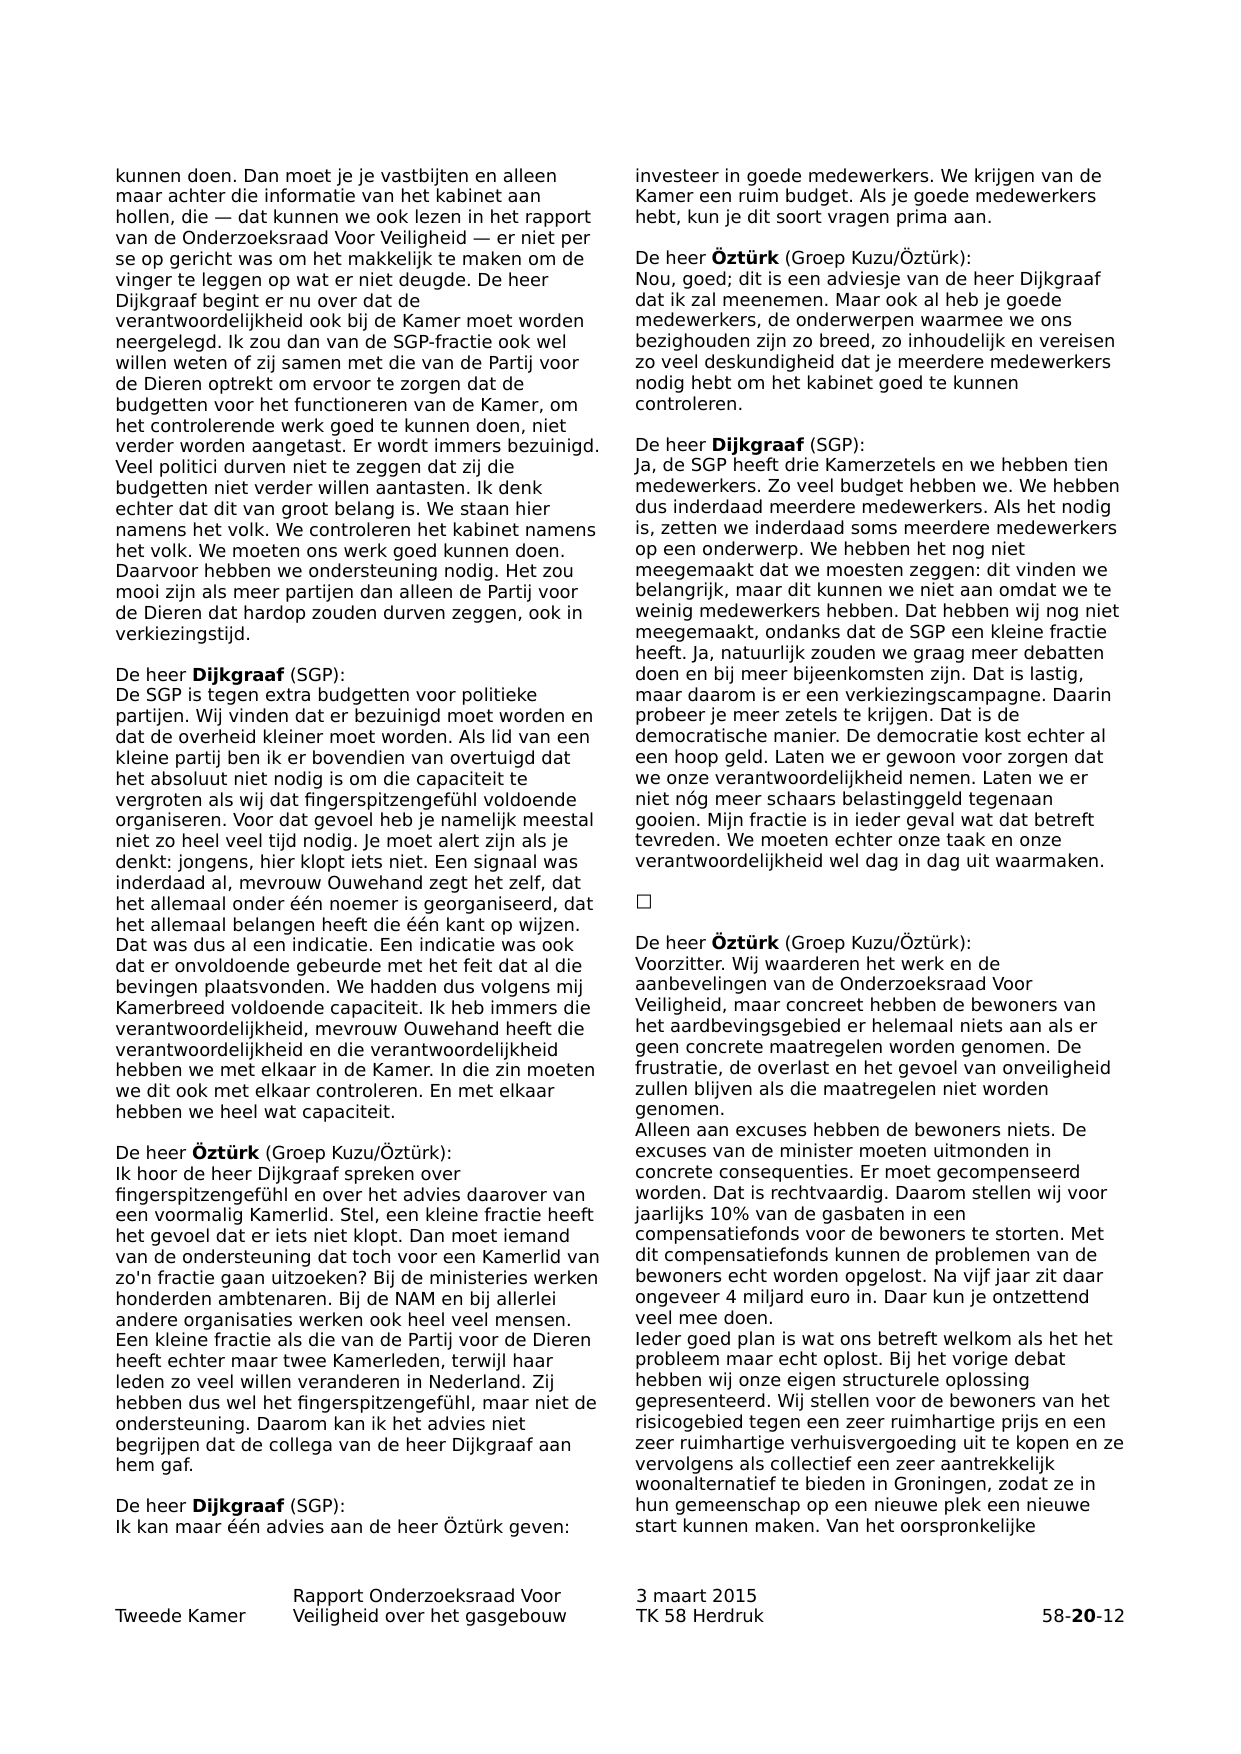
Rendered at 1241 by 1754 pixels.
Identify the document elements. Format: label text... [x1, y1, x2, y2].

text kunnen doen. Dan moet je je vastbijten en alleen maar achter die informatie van het kabinet aan hollen, die — dat kunnen we ook lezen in het rapport van de Onderzoeksraad Voor Veiligheid — er niet per se op gericht was om het makkelijk te maken om de vinger te leggen op wat er niet deugde. De heer Dijkgraaf begint er nu over dat de verantwoordelijkheid ook bij de Kamer moet worden neergelegd. Ik zou dan van de SGP-fractie ook wel willen weten of zij samen met die van de Partij voor de Dieren optrekt om ervoor te zorgen dat de budgetten voor het functioneren van de Kamer, om het controlerende werk goed te kunnen doen, niet verder worden aangetast. Er wordt immers bezuinigd. Veel politici durven niet te zeggen dat zij die budgetten niet verder willen aantasten. Ik denk echter dat dit van groot belang is. We staan hier namens het volk. We controleren het kabinet namens het volk. We moeten ons werk goed kunnen doen. Daarvoor hebben we ondersteuning nodig. Het zou mooi zijn als meer partijen dan alleen de Partij voor de Dieren dat hardop zouden durven zeggen, ook in verkiezingstijd. [115, 165, 605, 644]
text Ik hoor de heer Dijkgraaf spreken over fingerspitzengefühl en over het advies daarover van een voormalig Kamerlid. Stel, een kleine fractie heeft het gevoel dat er iets niet klopt. Dan moet iemand van de ondersteuning dat toch voor een Kamerlid van zo'n fractie gaan uitzoeken? Bij de ministeries werken honderden ambtenaren. Bij de NAM en bij allerlei andere organisaties werken ook heel veel mensen. Een kleine fractie als die van de Partij voor de Dieren heeft echter maar twee Kamerleden, terwijl haar leden zo veel willen veranderen in Nederland. Zij hebben dus wel het fingerspitzengefühl, maar niet de ondersteuning. Daarom kan ik het advies niet begrijpen dat de collega van de heer Dijkgraaf aan hem gaf. [115, 1163, 605, 1476]
text Ieder goed plan is wat ons betreft welkom als het het probleem maar echt oplost. Bij het vorige debat hebben wij onze eigen structurele oplossing gepresenteerd. Wij stellen voor de bewoners van het risicogebied tegen een zeer ruimhartige prijs en een zeer ruimhartige verhuisvergoeding uit te kopen en ze vervolgens als collectief een zeer aantrekkelijk woonalternatief te bieden in Groningen, zodat ze in hun gemeenschap op een nieuwe plek een nieuwe start kunnen maken. Van het oorspronkelijke [635, 1328, 1125, 1537]
text De heer Dijkgraaf (SGP): [115, 664, 605, 685]
text De heer Dijkgraaf (SGP): [115, 1496, 605, 1517]
text Ja, de SGP heeft drie Kamerzetels en we hebben tien medewerkers. Zo veel budget hebben we. We hebben dus inderdaad meerdere medewerkers. Als het nodig is, zetten we inderdaad soms meerdere medewerkers op een onderwerp. We hebben het nog niet meegemaakt dat we moesten zeggen: dit vinden we belangrijk, maar dit kunnen we niet aan omdat we te weinig medewerkers hebben. Dat hebben wij nog niet meegemaakt, ondanks dat de SGP een kleine fractie heeft. Ja, natuurlijk zouden we graag meer debatten doen en bij meer bijeenkomsten zijn. Dat is lastig, maar daarom is er een verkiezingscampagne. Daarin probeer je meer zetels te krijgen. Dat is de democratische manier. De democratie kost echter al een hoop geld. Laten we er gewoon voor zorgen dat we onze verantwoordelijkheid nemen. Laten we er niet nóg meer schaars belastinggeld tegenaan gooien. Mijn fractie is in ieder geval wat dat betreft tevreden. We moeten echter onze taak en onze verantwoordelijkheid wel dag in dag uit waarmaken. [635, 455, 1125, 872]
text De heer Öztürk (Groep Kuzu/Öztürk): [115, 1143, 605, 1163]
text De heer Öztürk (Groep Kuzu/Öztürk): [635, 248, 1125, 268]
text De heer Dijkgraaf (SGP): [635, 434, 1125, 455]
text De SGP is tegen extra budgetten voor politieke partijen. Wij vinden dat er bezuinigd moet worden en dat de overheid kleiner moet worden. Als lid van een kleine partij ben ik er bovendien van overtuigd dat het absoluut niet nodig is om die capaciteit te vergroten als wij dat fingerspitzengefühl voldoende organiseren. Voor dat gevoel heb je namelijk meestal niet zo heel veel tijd nodig. Je moet alert zijn als je denkt: jongens, hier klopt iets niet. Een signaal was inderdaad al, mevrouw Ouwehand zegt het zelf, dat het allemaal onder één noemer is georganiseerd, dat het allemaal belangen heeft die één kant op wijzen. Dat was dus al een indicatie. Een indicatie was ook dat er onvoldoende gebeurde met het feit dat al die bevingen plaatsvonden. We hadden dus volgens mij Kamerbreed voldoende capaciteit. Ik heb immers die verantwoordelijkheid, mevrouw Ouwehand heeft die verantwoordelijkheid en die verantwoordelijkheid hebben we met elkaar in de Kamer. In die zin moeten we dit ook met elkaar controleren. En met elkaar hebben we heel wat capaciteit. [115, 685, 605, 1123]
text Ik kan maar één advies aan de heer Öztürk geven: [115, 1517, 605, 1537]
text De heer Öztürk (Groep Kuzu/Öztürk): [635, 932, 1125, 953]
text Voorzitter. Wij waarderen het werk en de aanbevelingen van de Onderzoeksraad Voor Veiligheid, maar concreet hebben de bewoners van het aardbevingsgebied er helemaal niets aan als er geen concrete maatregelen worden genomen. De frustratie, de overlast en het gevoel van onveiligheid zullen blijven als die maatregelen niet worden genomen. [635, 953, 1125, 1120]
text ⬜ [635, 892, 1125, 912]
text Alleen aan excuses hebben de bewoners niets. De excuses van de minister moeten uitmonden in concrete consequenties. Er moet gecompenseerd worden. Dat is rechtvaardig. Daarom stellen wij voor jaarlijks 10% van de gasbaten in een compensatiefonds voor de bewoners te storten. Met dit compensatiefonds kunnen de problemen van de bewoners echt worden opgelost. Na vijf jaar zit daar ongeveer 4 miljard euro in. Daar kun je ontzettend veel mee doen. [635, 1120, 1125, 1328]
text Nou, goed; dit is een adviesje van de heer Dijkgraaf dat ik zal meenemen. Maar ook al heb je goede medewerkers, de onderwerpen waarmee we ons bezighouden zijn zo breed, zo inhoudelijk en vereisen zo veel deskundigheid dat je meerdere medewerkers nodig hebt om het kabinet goed te kunnen controleren. [635, 268, 1125, 414]
text investeer in goede medewerkers. We krijgen van de Kamer een ruim budget. Als je goede medewerkers hebt, kun je dit soort vragen prima aan. [635, 165, 1125, 228]
